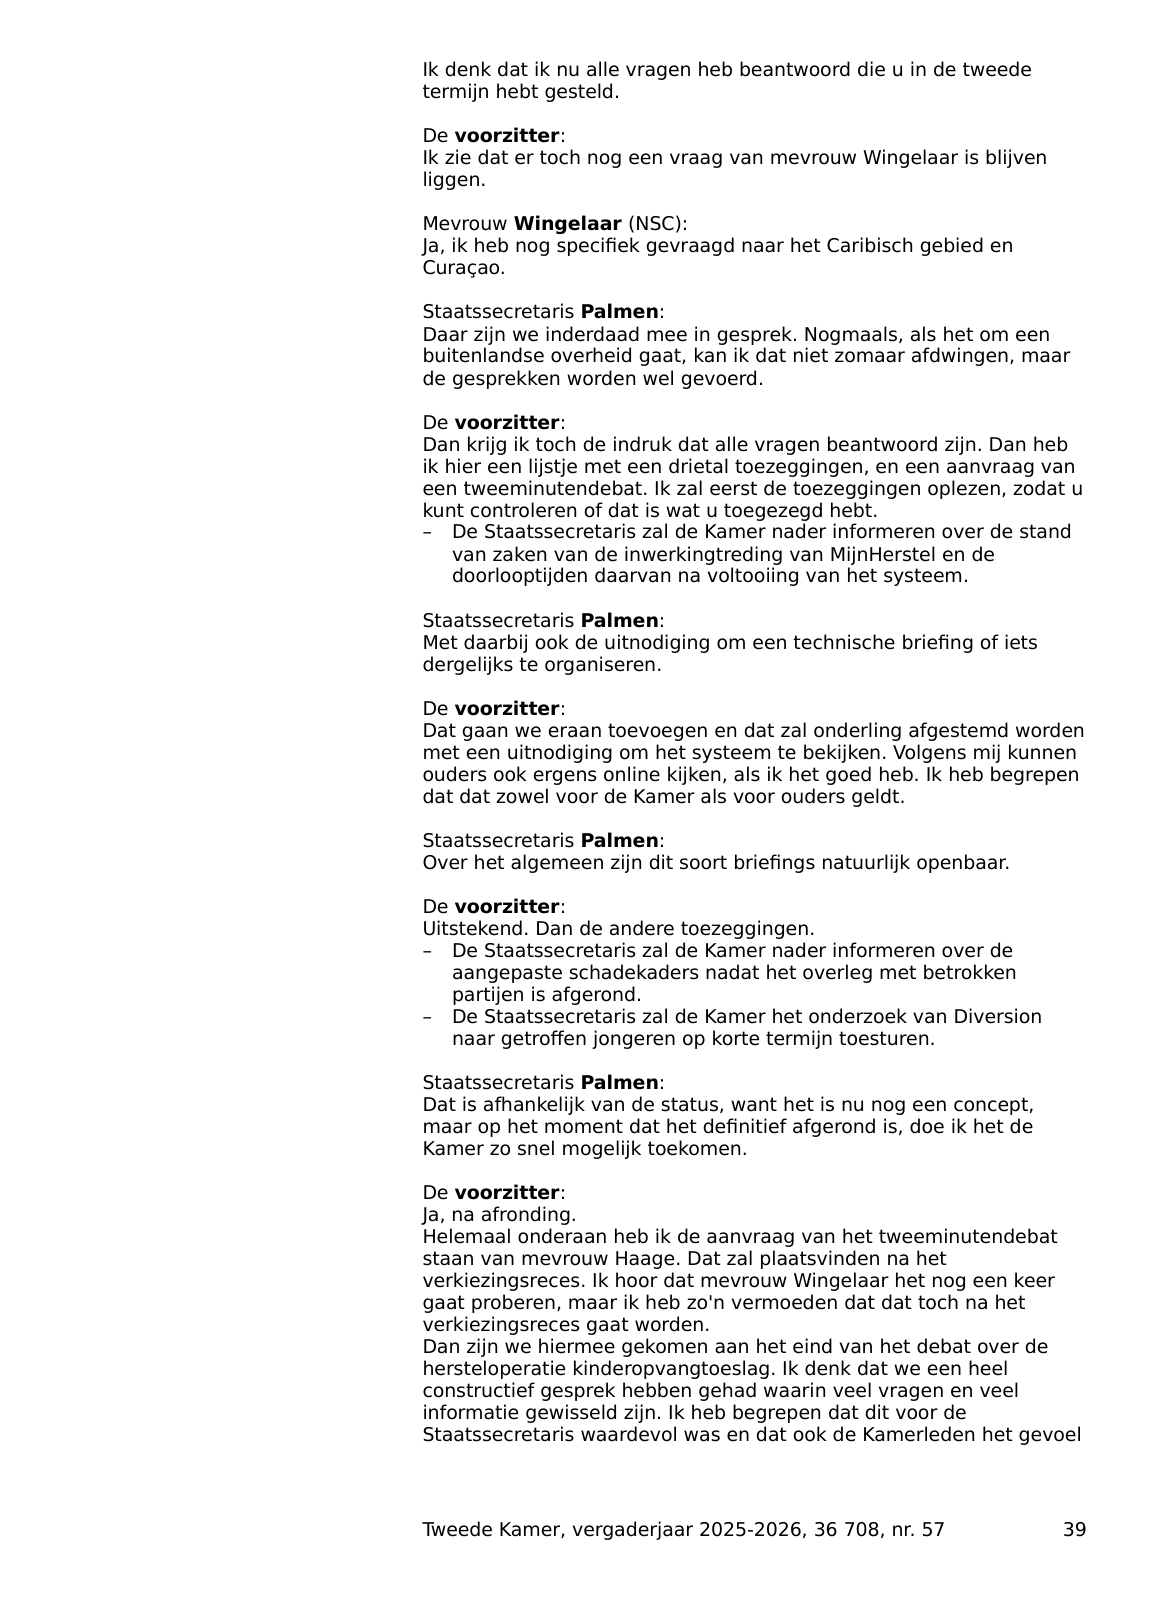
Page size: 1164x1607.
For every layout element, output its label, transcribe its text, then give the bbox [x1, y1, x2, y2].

text – De Staatssecretaris zal de Kamer het onderzoek van Diversion naar getroffen jongeren op korte termijn toesturen. [422, 1006, 1087, 1050]
text Staatssecretaris Palmen: [422, 301, 1087, 323]
text Uitstekend. Dan de andere toezeggingen. [422, 918, 1087, 940]
text Staatssecretaris Palmen: [422, 609, 1087, 632]
text Staatssecretaris Palmen: [422, 830, 1087, 852]
text De voorzitter: [422, 125, 1087, 147]
text Over het algemeen zijn dit soort briefings natuurlijk openbaar. [422, 852, 1087, 874]
text Ja, na afronding. [422, 1204, 1087, 1226]
text – De Staatssecretaris zal de Kamer nader informeren over de aangepaste schadekaders nadat het overleg met betrokken partijen is afgerond. [422, 940, 1087, 1006]
text Staatssecretaris Palmen: [422, 1072, 1087, 1094]
text – De Staatssecretaris zal de Kamer nader informeren over de stand van zaken van de inwerkingtreding van MijnHerstel en de doorlooptijden daarvan na voltooiing van het systeem. [422, 521, 1087, 587]
text Helemaal onderaan heb ik de aanvraag van het tweeminutendebat staan van mevrouw Haage. Dat zal plaatsvinden na het verkiezingsreces. Ik hoor dat mevrouw Wingelaar het nog een keer gaat proberen, maar ik heb zo'n vermoeden dat dat toch na het verkiezingsreces gaat worden. [422, 1226, 1087, 1336]
text Dan zijn we hiermee gekomen aan het eind van het debat over de hersteloperatie kinderopvangtoeslag. Ik denk dat we een heel constructief gesprek hebben gehad waarin veel vragen en veel informatie gewisseld zijn. Ik heb begrepen dat dit voor de Staatssecretaris waardevol was en dat ook de Kamerleden het gevoel [422, 1336, 1087, 1446]
text Met daarbij ook de uitnodiging om een technische briefing of iets dergelijks te organiseren. [422, 632, 1087, 676]
text Mevrouw Wingelaar (NSC): [422, 213, 1087, 235]
text De voorzitter: [422, 698, 1087, 720]
text Daar zijn we inderdaad mee in gesprek. Nogmaals, als het om een buitenlandse overheid gaat, kan ik dat niet zomaar afdwingen, maar de gesprekken worden wel gevoerd. [422, 323, 1087, 389]
text Dat is afhankelijk van de status, want het is nu nog een concept, maar op het moment dat het definitief afgerond is, doe ik het de Kamer zo snel mogelijk toekomen. [422, 1094, 1087, 1160]
text Ik denk dat ik nu alle vragen heb beantwoord die u in de tweede termijn hebt gesteld. [422, 59, 1087, 103]
text De voorzitter: [422, 412, 1087, 433]
text De voorzitter: [422, 896, 1087, 918]
text Dan krijg ik toch de indruk dat alle vragen beantwoord zijn. Dan heb ik hier een lijstje met een drietal toezeggingen, en een aanvraag van een tweeminutendebat. Ik zal eerst de toezeggingen oplezen, zodat u kunt controleren of dat is wat u toegezegd hebt. [422, 433, 1087, 521]
text Dat gaan we eraan toevoegen en dat zal onderling afgestemd worden met een uitnodiging om het systeem te bekijken. Volgens mij kunnen ouders ook ergens online kijken, als ik het goed heb. Ik heb begrepen dat dat zowel voor de Kamer als voor ouders geldt. [422, 720, 1087, 808]
text De voorzitter: [422, 1182, 1087, 1204]
text Ik zie dat er toch nog een vraag van mevrouw Wingelaar is blijven liggen. [422, 147, 1087, 191]
text Ja, ik heb nog specifiek gevraagd naar het Caribisch gebied en Curaçao. [422, 235, 1087, 279]
